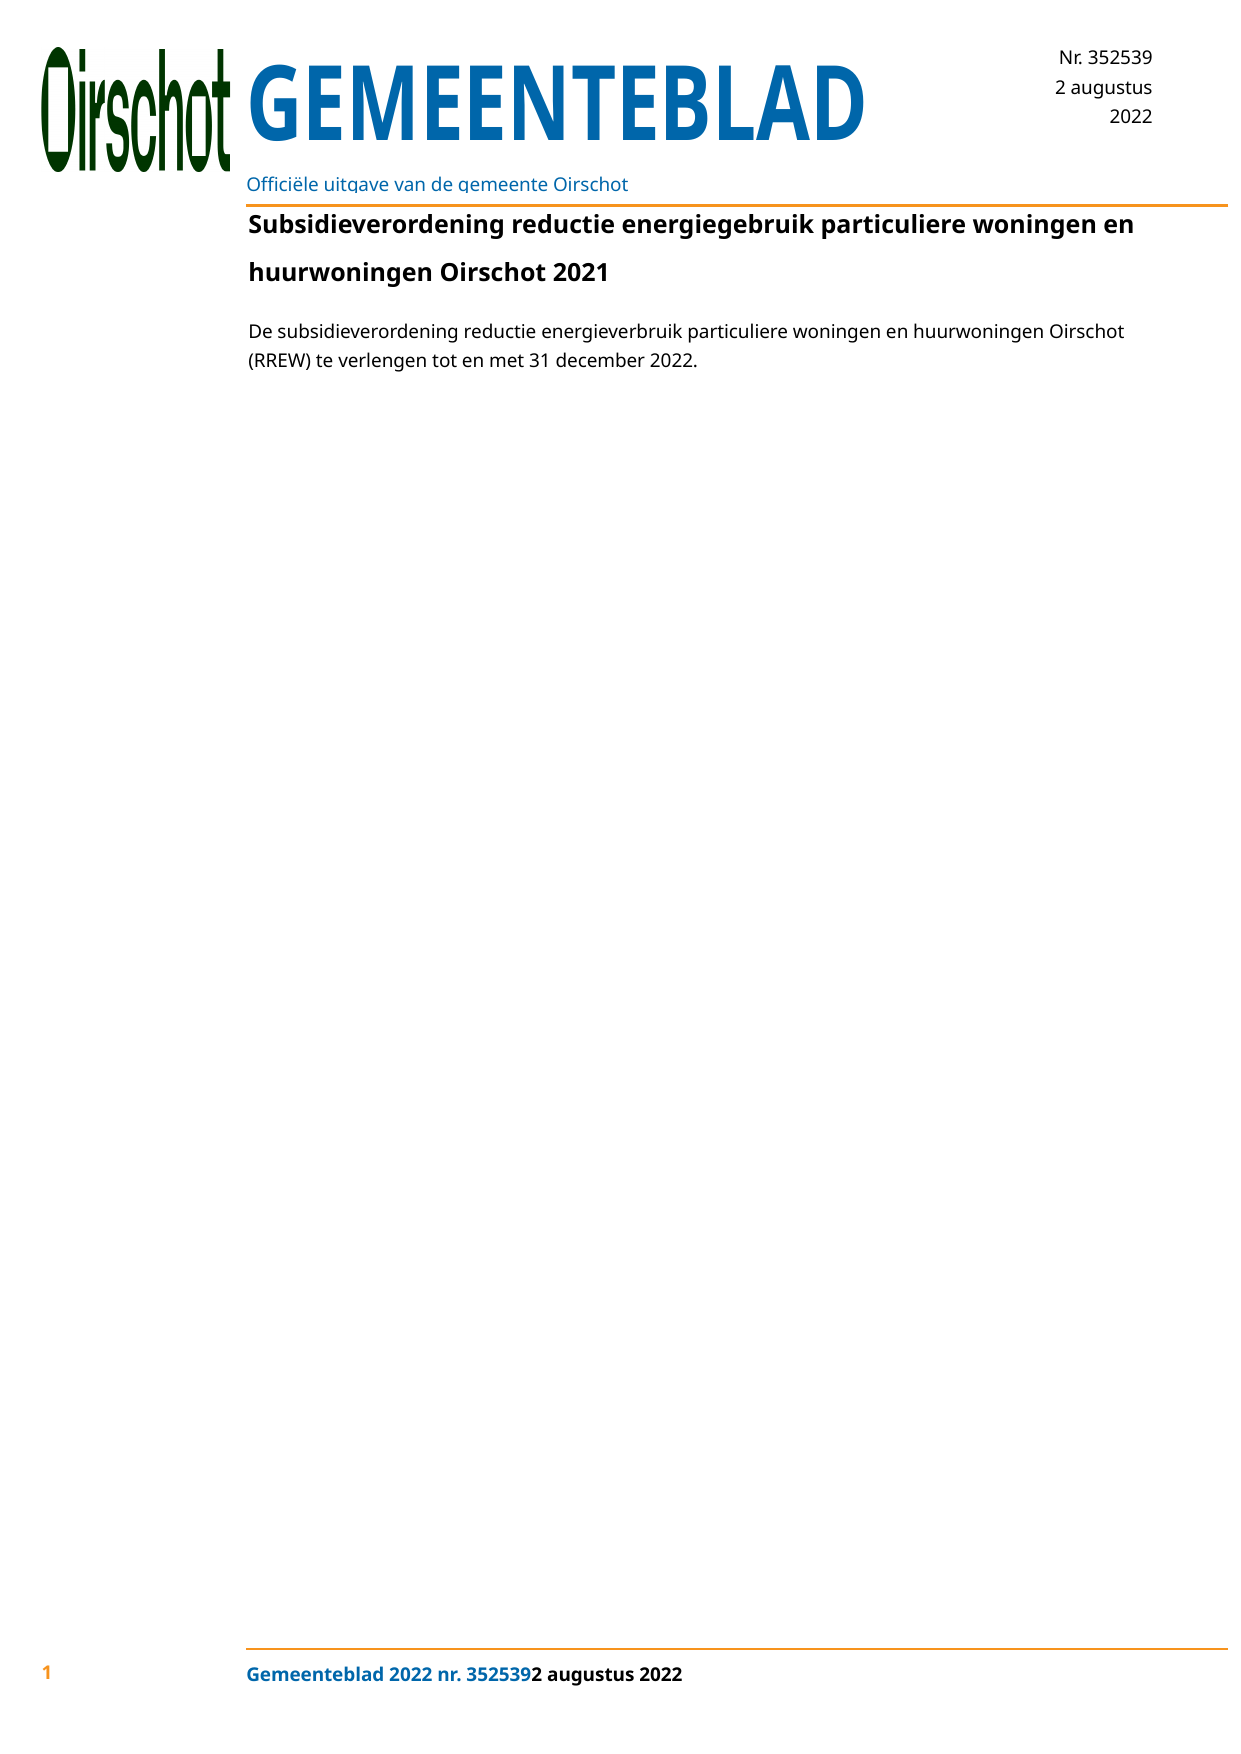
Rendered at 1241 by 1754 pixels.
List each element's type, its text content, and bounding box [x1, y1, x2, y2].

text Subsidieverordening reductie energiegebruik particuliere woningen en huurwoningen Oirschot 2021 [248, 207, 1152, 288]
text De subsidieverordening reductie energieverbruik particuliere woningen en huurwoningen Oirschot (RREW) te verlengen tot en met 31 december 2022. [248, 318, 1152, 373]
picture [41, 47, 231, 172]
